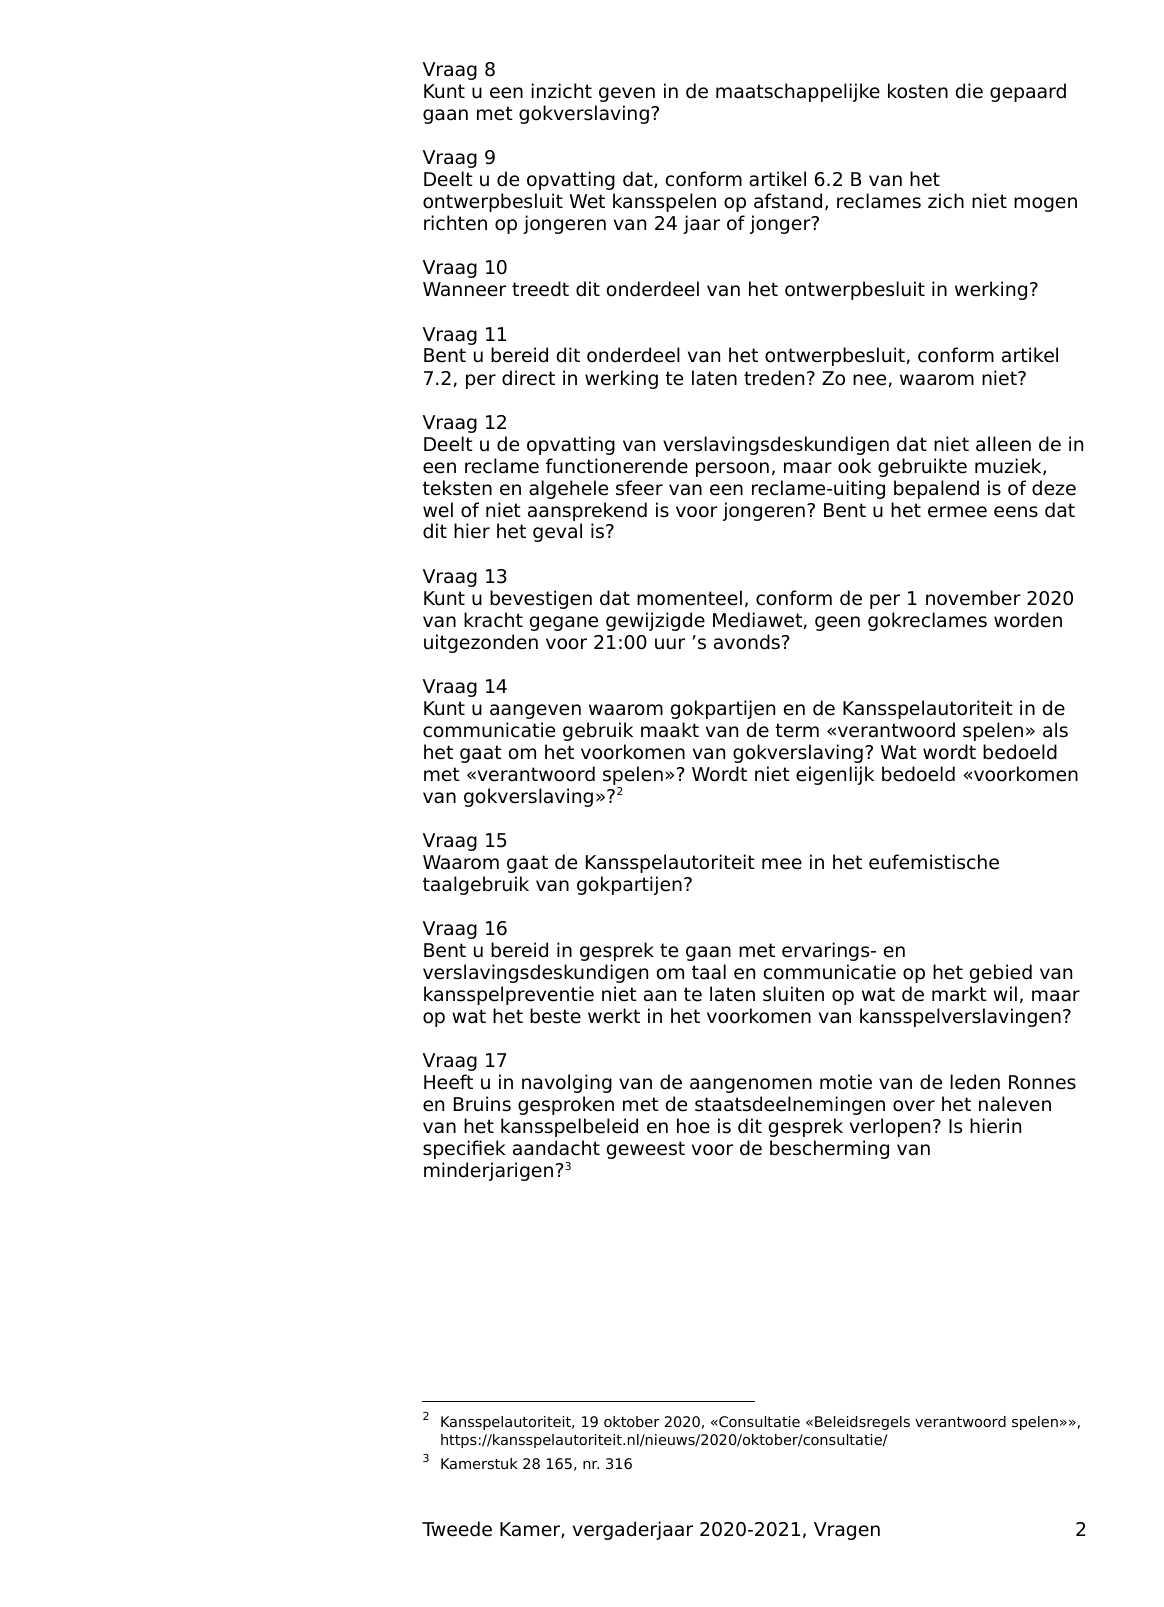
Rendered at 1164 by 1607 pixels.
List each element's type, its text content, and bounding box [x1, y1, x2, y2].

text Vraag 12 [422, 412, 1087, 433]
text Kunt u bevestigen dat momenteel, conform de per 1 november 2020 van kracht gegane gewijzigde Mediawet, geen gokreclames worden uitgezonden voor 21:00 uur ’s avonds? [422, 588, 1087, 653]
text Waarom gaat de Kansspelautoriteit mee in het eufemistische taalgebruik van gokpartijen? [422, 852, 1087, 896]
text Deelt u de opvatting van verslavingsdeskundigen dat niet alleen de in een reclame functionerende persoon, maar ook gebruikte muziek, teksten en algehele sfeer van een reclame-uiting bepalend is of deze wel of niet aansprekend is voor jongeren? Bent u het ermee eens dat dit hier het geval is? [422, 433, 1087, 543]
text Vraag 16 [422, 918, 1087, 940]
text Wanneer treedt dit onderdeel van het ontwerpbesluit in werking? [422, 279, 1087, 301]
text Vraag 8 [422, 59, 1087, 81]
text Vraag 9 [422, 147, 1087, 169]
text Bent u bereid dit onderdeel van het ontwerpbesluit, conform artikel 7.2, per direct in werking te laten treden? Zo nee, waarom niet? [422, 345, 1087, 389]
text Kunt u een inzicht geven in de maatschappelijke kosten die gepaard gaan met gokverslaving? [422, 81, 1087, 125]
text Vraag 10 [422, 257, 1087, 279]
text Bent u bereid in gesprek te gaan met ervarings- en verslavingsdeskundigen om taal en communicatie op het gebied van kansspelpreventie niet aan te laten sluiten op wat de markt wil, maar op wat het beste werkt in het voorkomen van kansspelverslavingen? [422, 940, 1087, 1028]
text Kansspelautoriteit, 19 oktober 2020, «Consultatie «Beleidsregels verantwoord spelen»», https://kansspelautoriteit.nl/nieuws/2020/oktober/consultatie/ [422, 1410, 1087, 1449]
text Vraag 15 [422, 830, 1087, 852]
text Vraag 17 [422, 1050, 1087, 1072]
text Vraag 14 [422, 676, 1087, 698]
text Heeft u in navolging van de aangenomen motie van de leden Ronnes en Bruins gesproken met de staatsdeelnemingen over het naleven van het kansspelbeleid en hoe is dit gesprek verlopen? Is hierin specifiek aandacht geweest voor de bescherming van minderjarigen? [422, 1072, 1087, 1182]
text Kunt u aangeven waarom gokpartijen en de Kansspelautoriteit in de communicatie gebruik maakt van de term «verantwoord spelen» als het gaat om het voorkomen van gokverslaving? Wat wordt bedoeld met «verantwoord spelen»? Wordt niet eigenlijk bedoeld «voorkomen van gokverslaving»? [422, 698, 1087, 808]
text Vraag 13 [422, 566, 1087, 588]
text Vraag 11 [422, 323, 1087, 345]
text Kamerstuk 28 165, nr. 316 [422, 1452, 1087, 1474]
text Deelt u de opvatting dat, conform artikel 6.2 B van het ontwerpbesluit Wet kansspelen op afstand, reclames zich niet mogen richten op jongeren van 24 jaar of jonger? [422, 169, 1087, 235]
